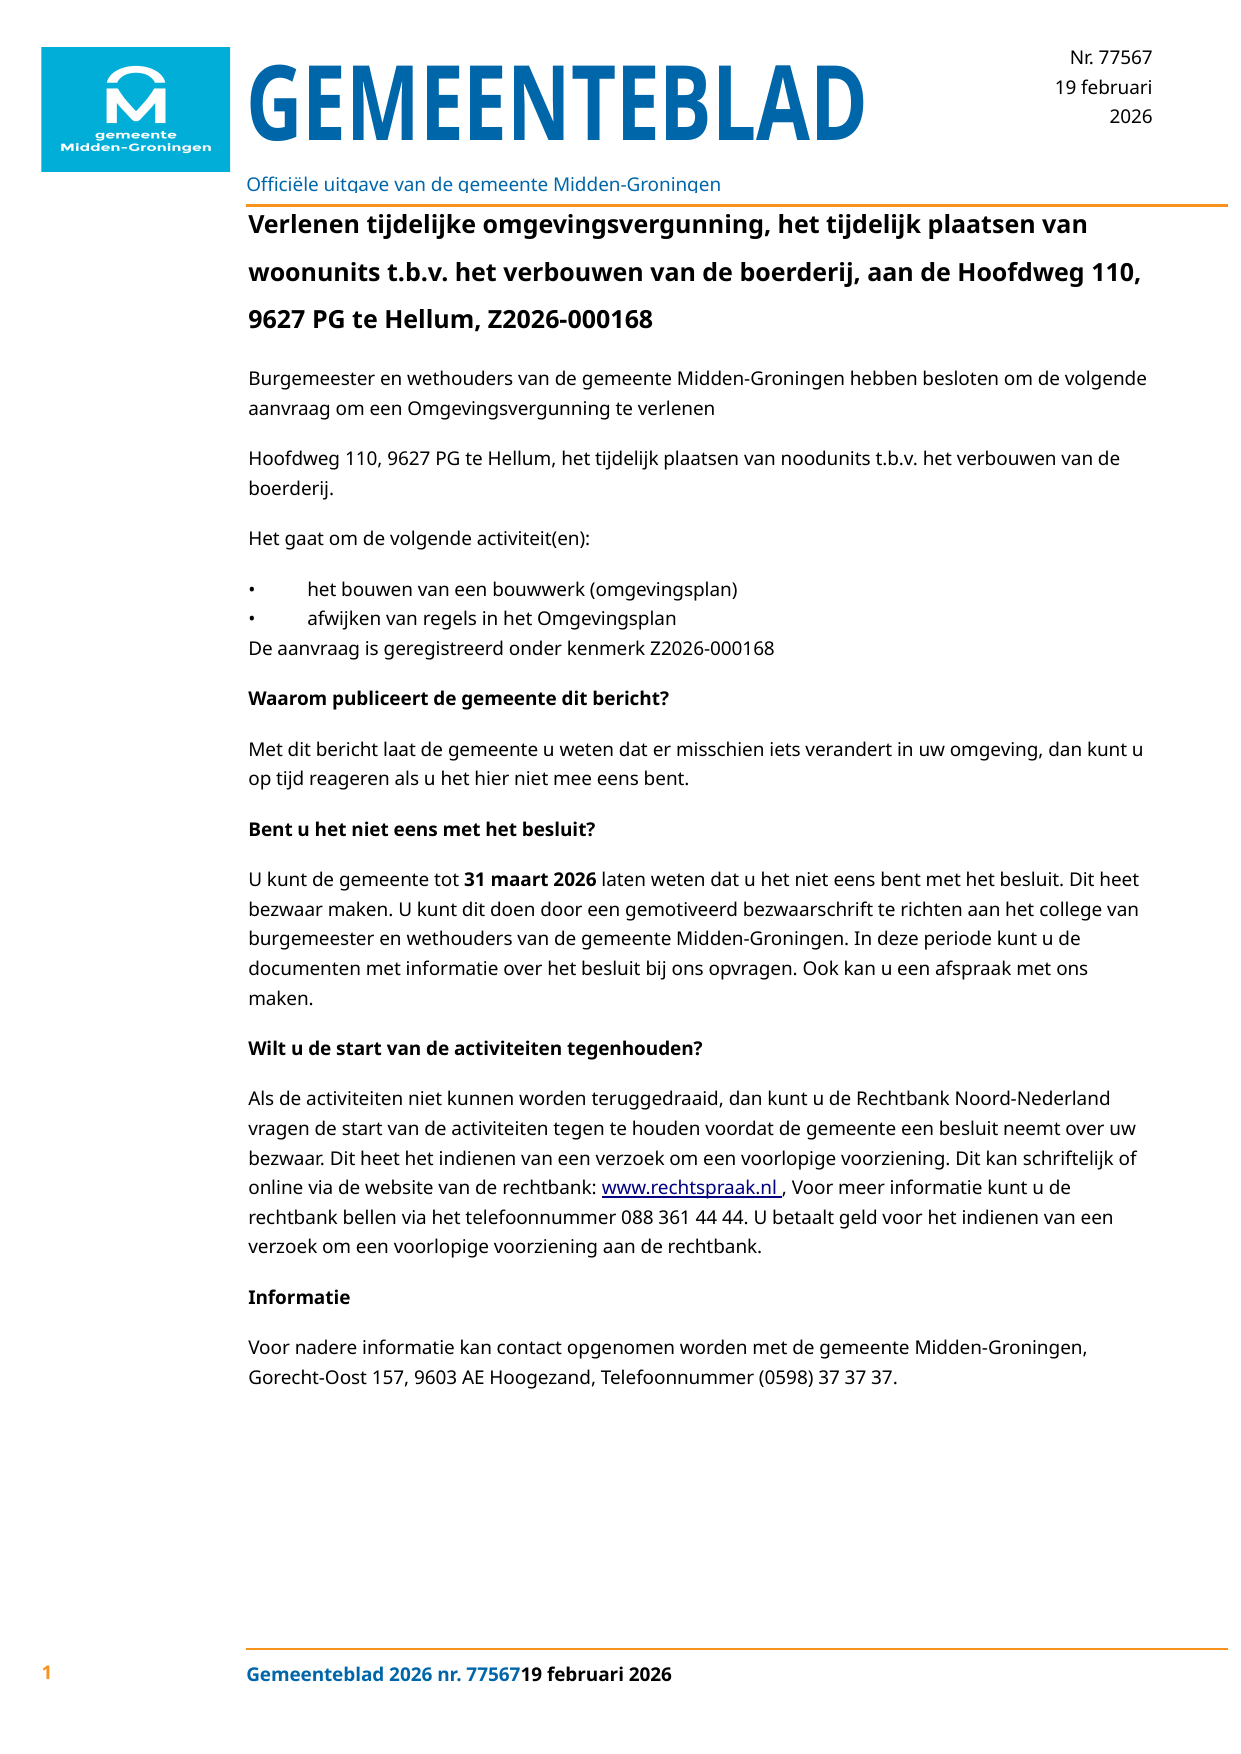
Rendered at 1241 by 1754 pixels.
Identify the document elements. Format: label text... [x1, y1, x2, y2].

text Het gaat om de volgende activiteit(en): [248, 526, 1152, 551]
text Burgemeester en wethouders van de gemeente Midden-Groningen hebben besloten om de volgende aanvraag om een Omgevingsvergunning te verlenen [248, 366, 1152, 421]
list afwijken van regels in het Omgevingsplan [248, 606, 1152, 631]
text U kunt de gemeente tot 31 maart 2026 laten weten dat u het niet eens bent met het besluit. Dit heet bezwaar maken. U kunt dit doen door een gemotiveerd bezwaarschrift te richten aan het college van burgemeester en wethouders van de gemeente Midden-Groningen. In deze periode kunt u de documenten met informatie over het besluit bij ons opvragen. Ook kan u een afspraak met ons maken. [248, 866, 1152, 1010]
list het bouwen van een bouwwerk (omgevingsplan) [248, 576, 1152, 602]
text Informatie [248, 1284, 1152, 1309]
text Als de activiteiten niet kunnen worden teruggedraaid, dan kunt u de Rechtbank Noord-Nederland vragen de start van de activiteiten tegen te houden voordat de gemeente een besluit neemt over uw bezwaar. Dit heet het indienen van een verzoek om een voorlopige voorziening. Dit kan schriftelijk of online via de website van de rechtbank: www.rechtspraak.nl , Voor meer informatie kunt u de rechtbank bellen via het telefoonnummer 088 361 44 44. U betaalt geld voor het indienen van een verzoek om een voorlopige voorziening aan de rechtbank. [248, 1086, 1152, 1259]
picture [107, 89, 165, 122]
text Met dit bericht laat de gemeente u weten dat er misschien iets verandert in uw omgeving, dan kunt u op tijd reageren als u het hier niet mee eens bent. [248, 736, 1152, 791]
picture [108, 66, 164, 82]
text Voor nadere informatie kan contact opgenomen worden met de gemeente Midden-Groningen, Gorecht-Oost 157, 9603 AE Hoogezand, Telefoonnummer (0598) 37 37 37. [248, 1334, 1152, 1389]
text Wilt u de start van de activiteiten tegenhouden? [248, 1035, 1152, 1061]
text Waarom publiceert de gemeente dit bericht? [248, 686, 1152, 711]
text Verlenen tijdelijke omgevingsvergunning, het tijdelijk plaatsen van woonunits t.b.v. het verbouwen van de boerderij, aan de Hoofdweg 110, 9627 PG te Hellum, Z2026-000168 [248, 207, 1152, 336]
text Hoofdweg 110, 9627 PG te Hellum, het tijdelijk plaatsen van noodunits t.b.v. het verbouwen van de boerderij. [248, 446, 1152, 501]
picture [184, 146, 190, 153]
text Bent u het niet eens met het besluit? [248, 816, 1152, 842]
text De aanvraag is geregistreerd onder kenmerk Z2026-000168 [248, 635, 1152, 661]
